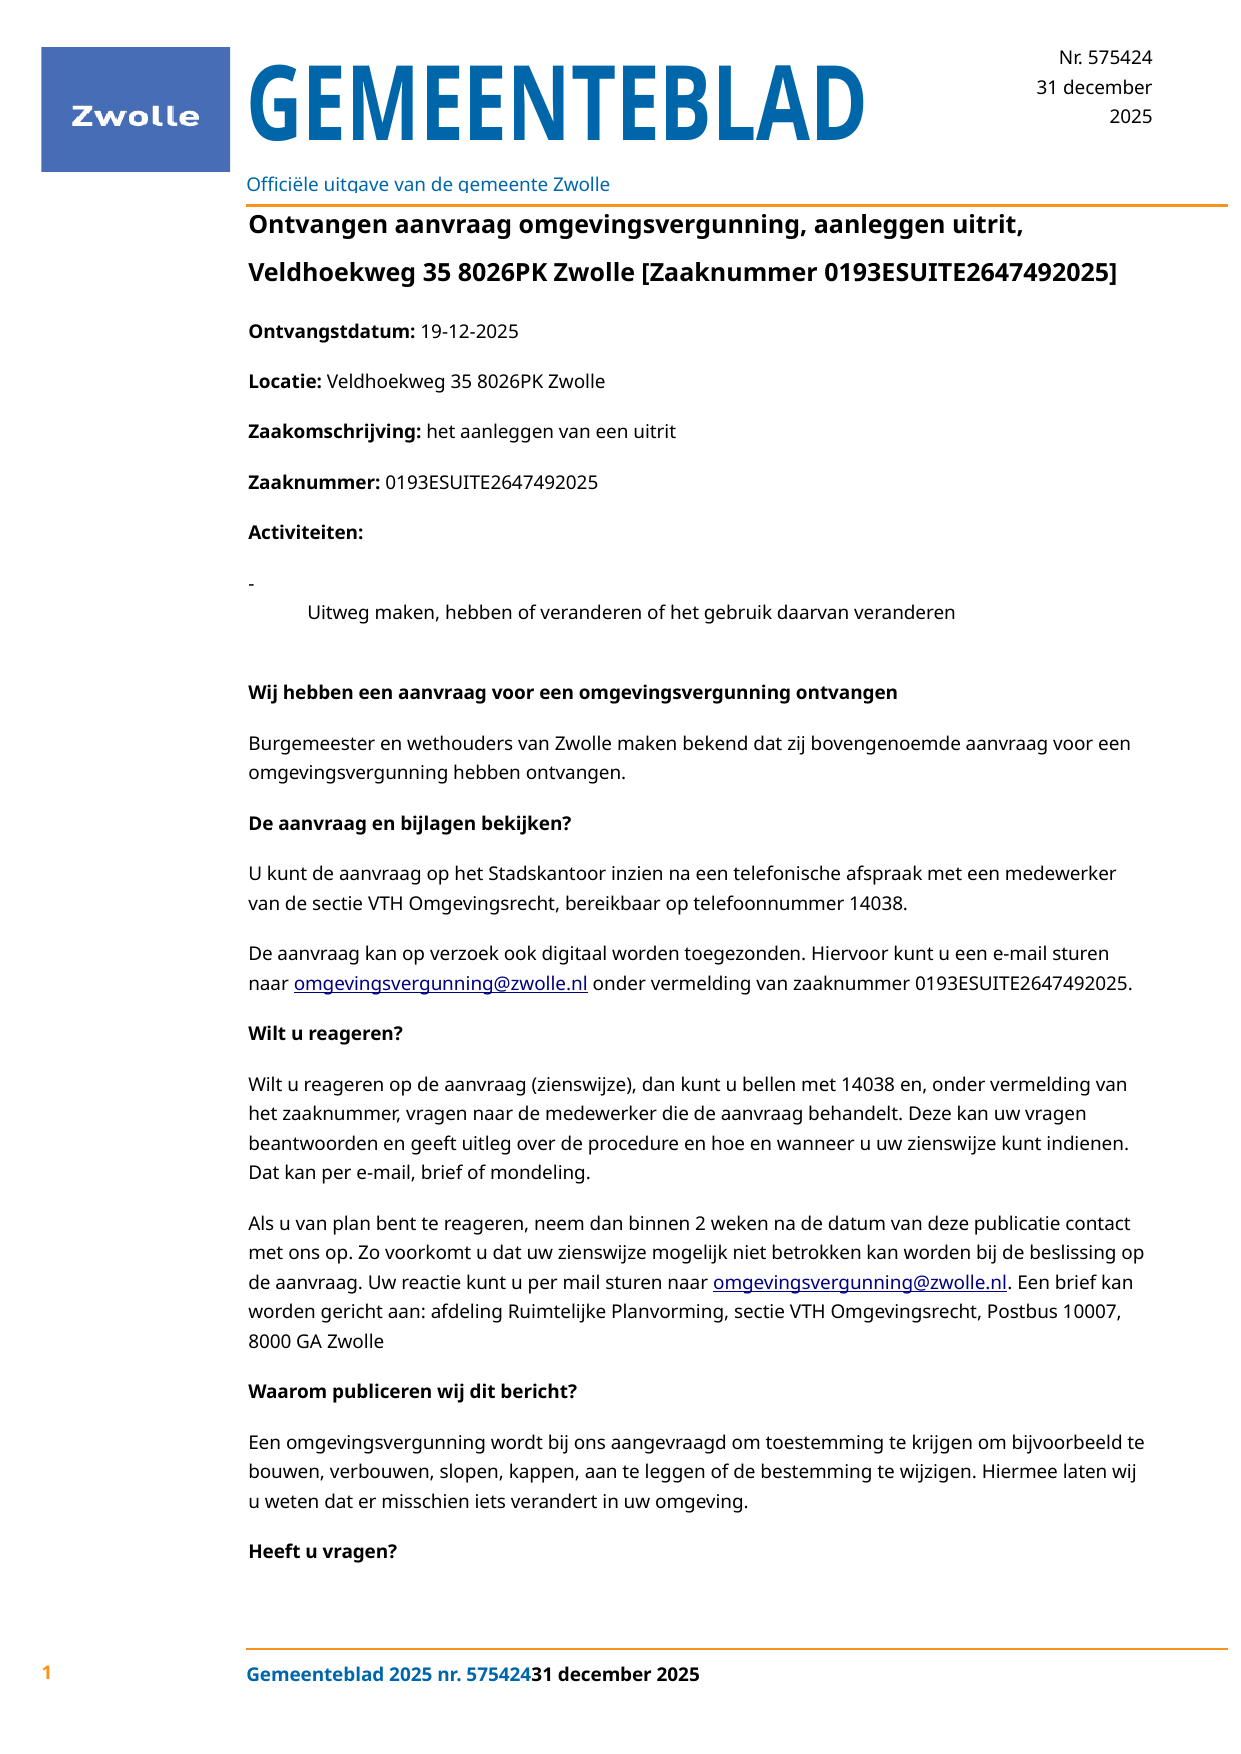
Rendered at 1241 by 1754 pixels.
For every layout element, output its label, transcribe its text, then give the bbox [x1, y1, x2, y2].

text Waarom publiceren wij dit bericht? [248, 1379, 1152, 1404]
text Wij hebben een aanvraag voor een omgevingsvergunning ontvangen [248, 679, 1152, 705]
text Locatie: Veldhoekweg 35 8026PK Zwolle [248, 368, 1152, 394]
text De aanvraag en bijlagen bekijken? [248, 810, 1152, 836]
text Wilt u reageren op de aanvraag (zienswijze), dan kunt u bellen met 14038 en, onder vermelding van het zaaknummer, vragen naar de medewerker die de aanvraag behandelt. Deze kan uw vragen beantwoorden en geeft uitleg over de procedure en hoe en wanneer u uw zienswijze kunt indienen. Dat kan per e-mail, brief of mondeling. [248, 1071, 1152, 1185]
text Activiteiten: [248, 519, 1152, 545]
text Wilt u reageren? [248, 1020, 1152, 1046]
text Zaaknummer: 0193ESUITE2647492025 [248, 469, 1152, 495]
text Burgemeester en wethouders van Zwolle maken bekend dat zij bovengenoemde aanvraag voor een omgevingsvergunning hebben ontvangen. [248, 730, 1152, 785]
text De aanvraag kan op verzoek ook digitaal worden toegezonden. Hiervoor kunt u een e-mail sturen naar omgevingsvergunning@zwolle.nl onder vermelding van zaaknummer 0193ESUITE2647492025. [248, 940, 1152, 996]
text U kunt de aanvraag op het Stadskantoor inzien na een telefonische afspraak met een medewerker van de sectie VTH Omgevingsrecht, bereikbaar op telefoonnummer 14038. [248, 860, 1152, 916]
text Ontvangstdatum: 19-12-2025 [248, 318, 1152, 344]
text Een omgevingsvergunning wordt bij ons aangevraagd om toestemming te krijgen om bijvoorbeeld te bouwen, verbouwen, slopen, kappen, aan te leggen of de bestemming te wijzigen. Hiermee laten wij u weten dat er misschien iets verandert in uw omgeving. [248, 1429, 1152, 1514]
text Als u van plan bent te reageren, neem dan binnen 2 weken na de datum van deze publicatie contact met ons op. Zo voorkomt u dat uw zienswijze mogelijk niet betrokken kan worden bij de beslissing op de aanvraag. Uw reactie kunt u per mail sturen naar omgevingsvergunning@zwolle.nl. Een brief kan worden gericht aan: afdeling Ruimtelijke Planvorming, sectie VTH Omgevingsrecht, Postbus 10007, 8000 GA Zwolle [248, 1210, 1152, 1354]
text Zaakomschrijving: het aanleggen van een uitrit [248, 419, 1152, 444]
text Heeft u vragen? [248, 1539, 1152, 1564]
picture [41, 47, 231, 172]
text Ontvangen aanvraag omgevingsvergunning, aanleggen uitrit, Veldhoekweg 35 8026PK Zwolle [Zaaknummer 0193ESUITE2647492025] [248, 207, 1152, 288]
list Uitweg maken, hebben of veranderen of het gebruik daarvan veranderen [248, 599, 1152, 625]
